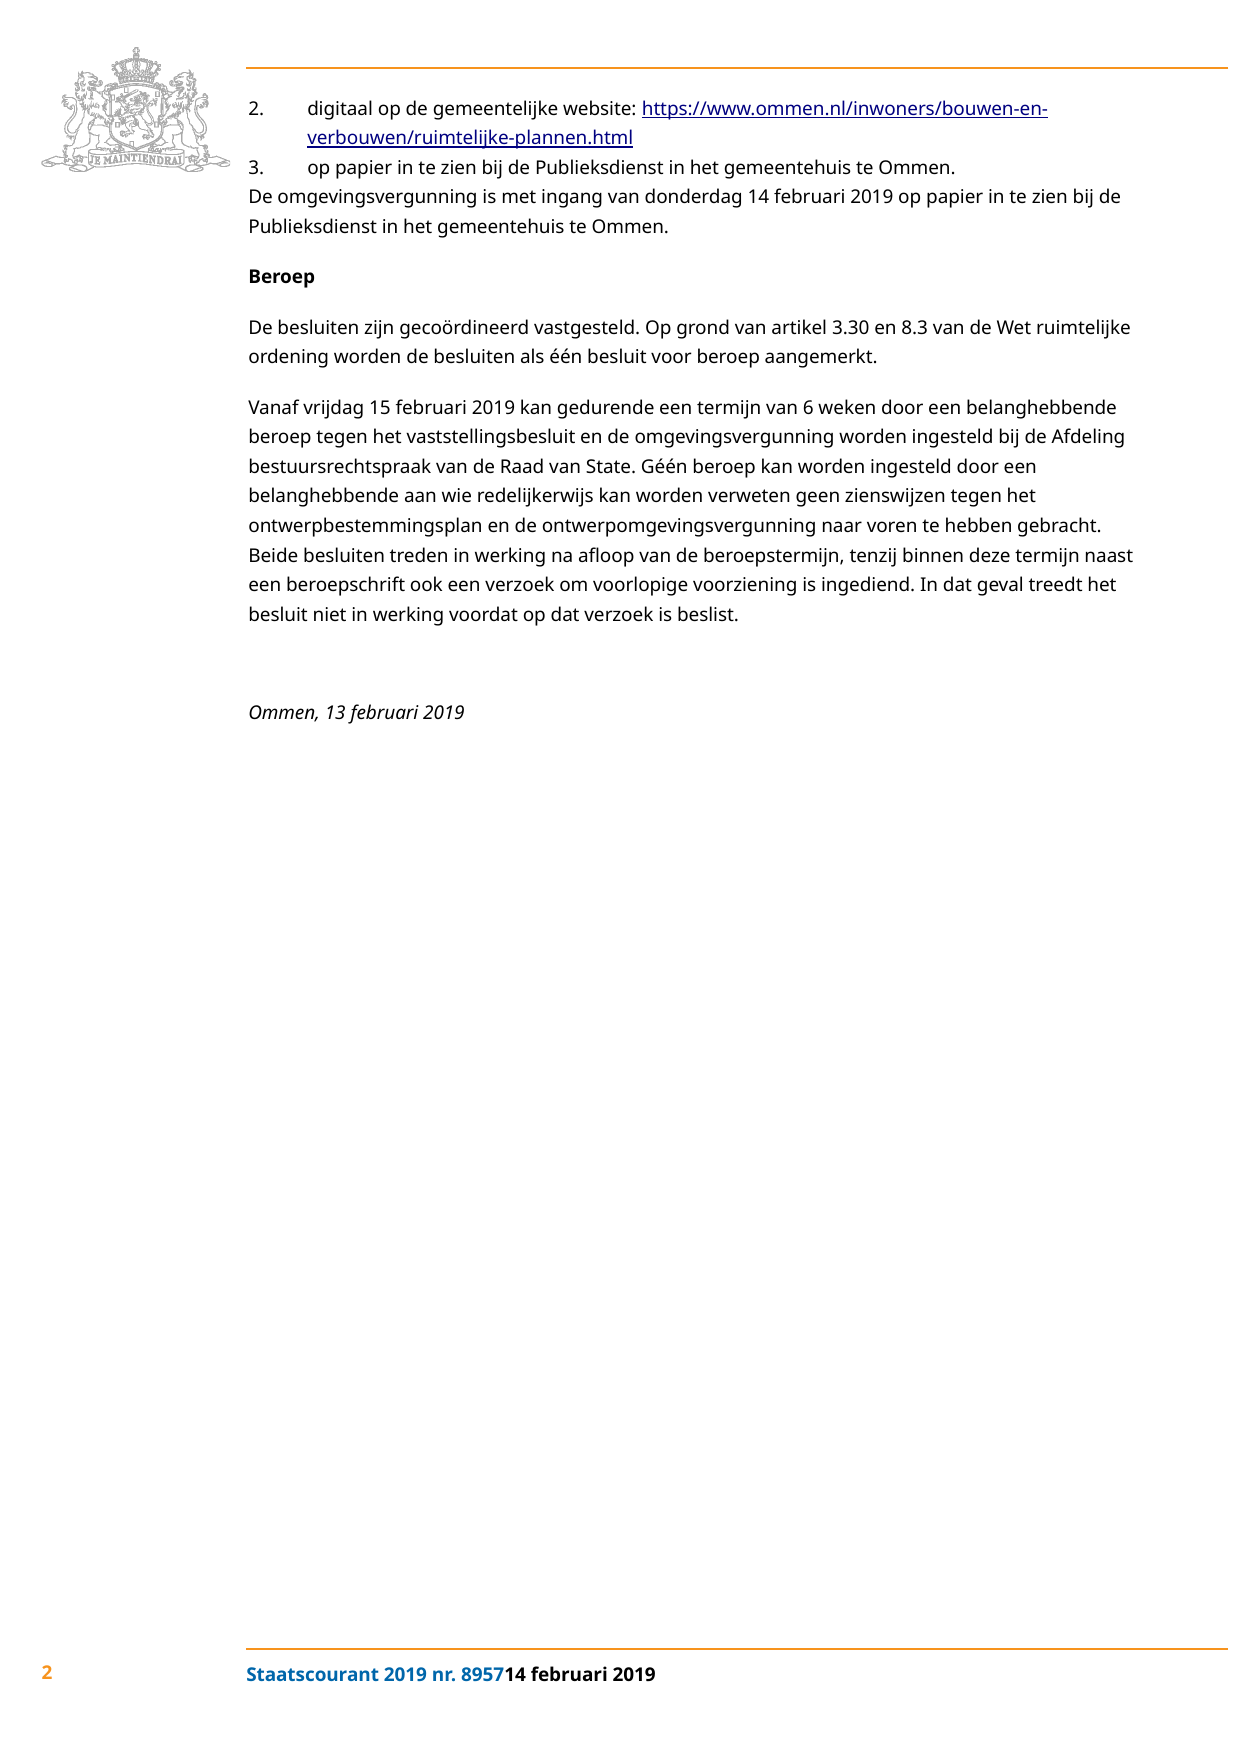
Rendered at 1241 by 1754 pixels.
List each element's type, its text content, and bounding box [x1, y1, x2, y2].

text Vanaf vrijdag 15 februari 2019 kan gedurende een termijn van 6 weken door een belanghebbende beroep tegen het vaststellingsbesluit en de omgevingsvergunning worden ingesteld bij de Afdeling bestuursrechtspraak van de Raad van State. Géén beroep kan worden ingesteld door een belanghebbende aan wie redelijkerwijs kan worden verweten geen zienswijzen tegen het ontwerpbestemmingsplan en de ontwerpomgevingsvergunning naar voren te hebben gebracht. Beide besluiten treden in werking na afloop van de beroepstermijn, tenzij binnen deze termijn naast een beroepschrift ook een verzoek om voorlopige voorziening is ingediend. In dat geval treedt het besluit niet in werking voordat op dat verzoek is beslist. [248, 394, 1152, 627]
text Ommen, 13 februari 2019 [248, 699, 1152, 725]
list op papier in te zien bij de Publieksdienst in het gemeentehuis te Ommen. [248, 154, 1152, 180]
text De omgevingsvergunning is met ingang van donderdag 14 februari 2019 op papier in te zien bij de Publieksdienst in het gemeentehuis te Ommen. [248, 183, 1152, 239]
text Beroep [248, 263, 1152, 289]
list digitaal op de gemeentelijke website: https://www.ommen.nl/inwoners/bouwen-en-verbouwen/ruimtelijke-plannen.html [248, 95, 1152, 150]
text De besluiten zijn gecoördineerd vastgesteld. Op grond van artikel 3.30 en 8.3 van de Wet ruimtelijke ordening worden de besluiten als één besluit voor beroep aangemerkt. [248, 314, 1152, 369]
picture [41, 47, 231, 172]
